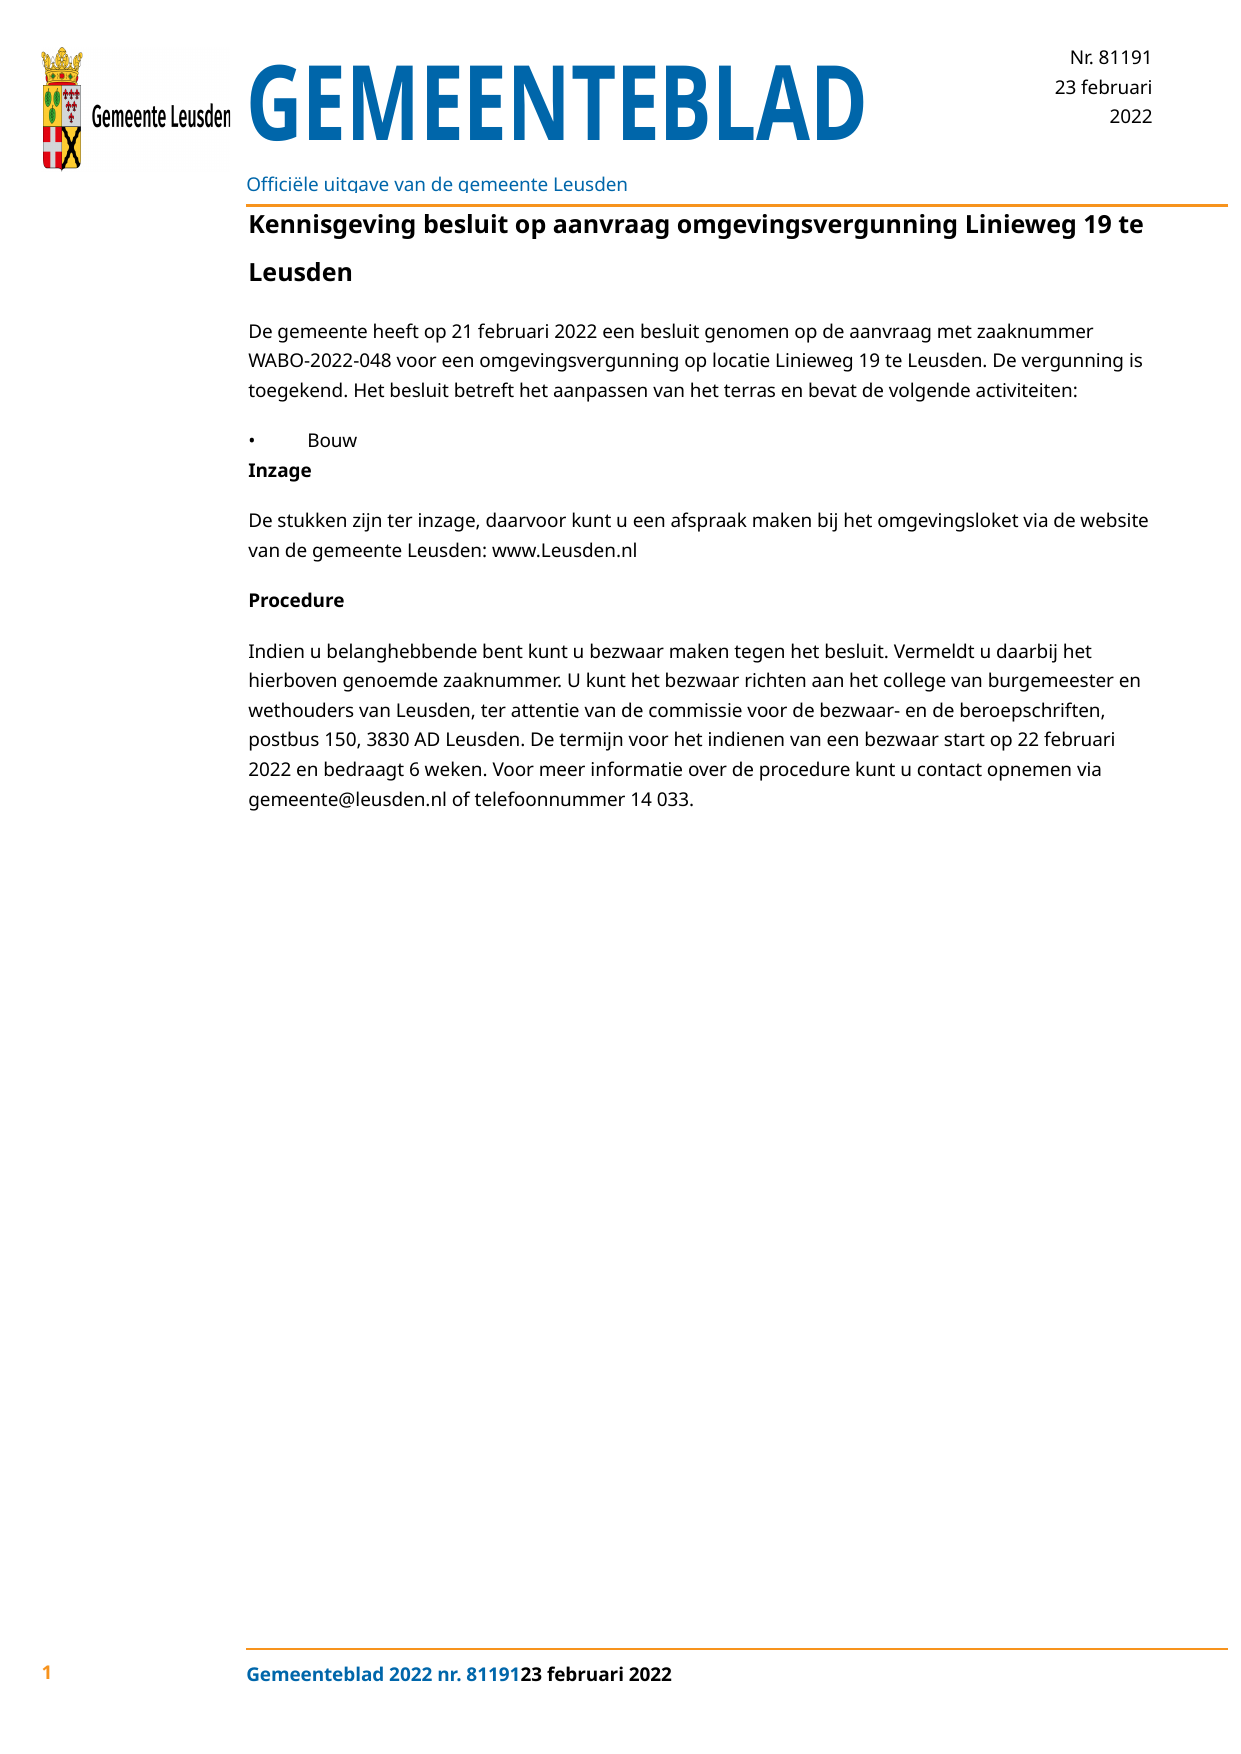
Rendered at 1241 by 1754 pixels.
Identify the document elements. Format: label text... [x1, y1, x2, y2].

text Indien u belanghebbende bent kunt u bezwaar maken tegen het besluit. Vermeldt u daarbij het hierboven genoemde zaaknummer. U kunt het bezwaar richten aan het college van burgemeester en wethouders van Leusden, ter attentie van de commissie voor de bezwaar- en de beroepschriften, postbus 150, 3830 AD Leusden. De termijn voor het indienen van een bezwaar start op 22 februari 2022 en bedraagt 6 weken. Voor meer informatie over de procedure kunt u contact opnemen via gemeente@leusden.nl of telefoonnummer 14 033. [248, 638, 1152, 812]
text De gemeente heeft op 21 februari 2022 een besluit genomen op de aanvraag met zaaknummer WABO-2022-048 voor een omgevingsvergunning op locatie Linieweg 19 te Leusden. De vergunning is toegekend. Het besluit betreft het aanpassen van het terras en bevat de volgende activiteiten: [248, 318, 1152, 403]
text Kennisgeving besluit op aanvraag omgevingsvergunning Linieweg 19 te Leusden [248, 207, 1152, 288]
picture [41, 47, 231, 172]
text De stukken zijn ter inzage, daarvoor kunt u een afspraak maken bij het omgevingsloket via de website van de gemeente Leusden: www.Leusden.nl [248, 507, 1152, 563]
text Inzage [248, 457, 1152, 483]
list Bouw [248, 427, 1152, 453]
text Procedure [248, 587, 1152, 613]
